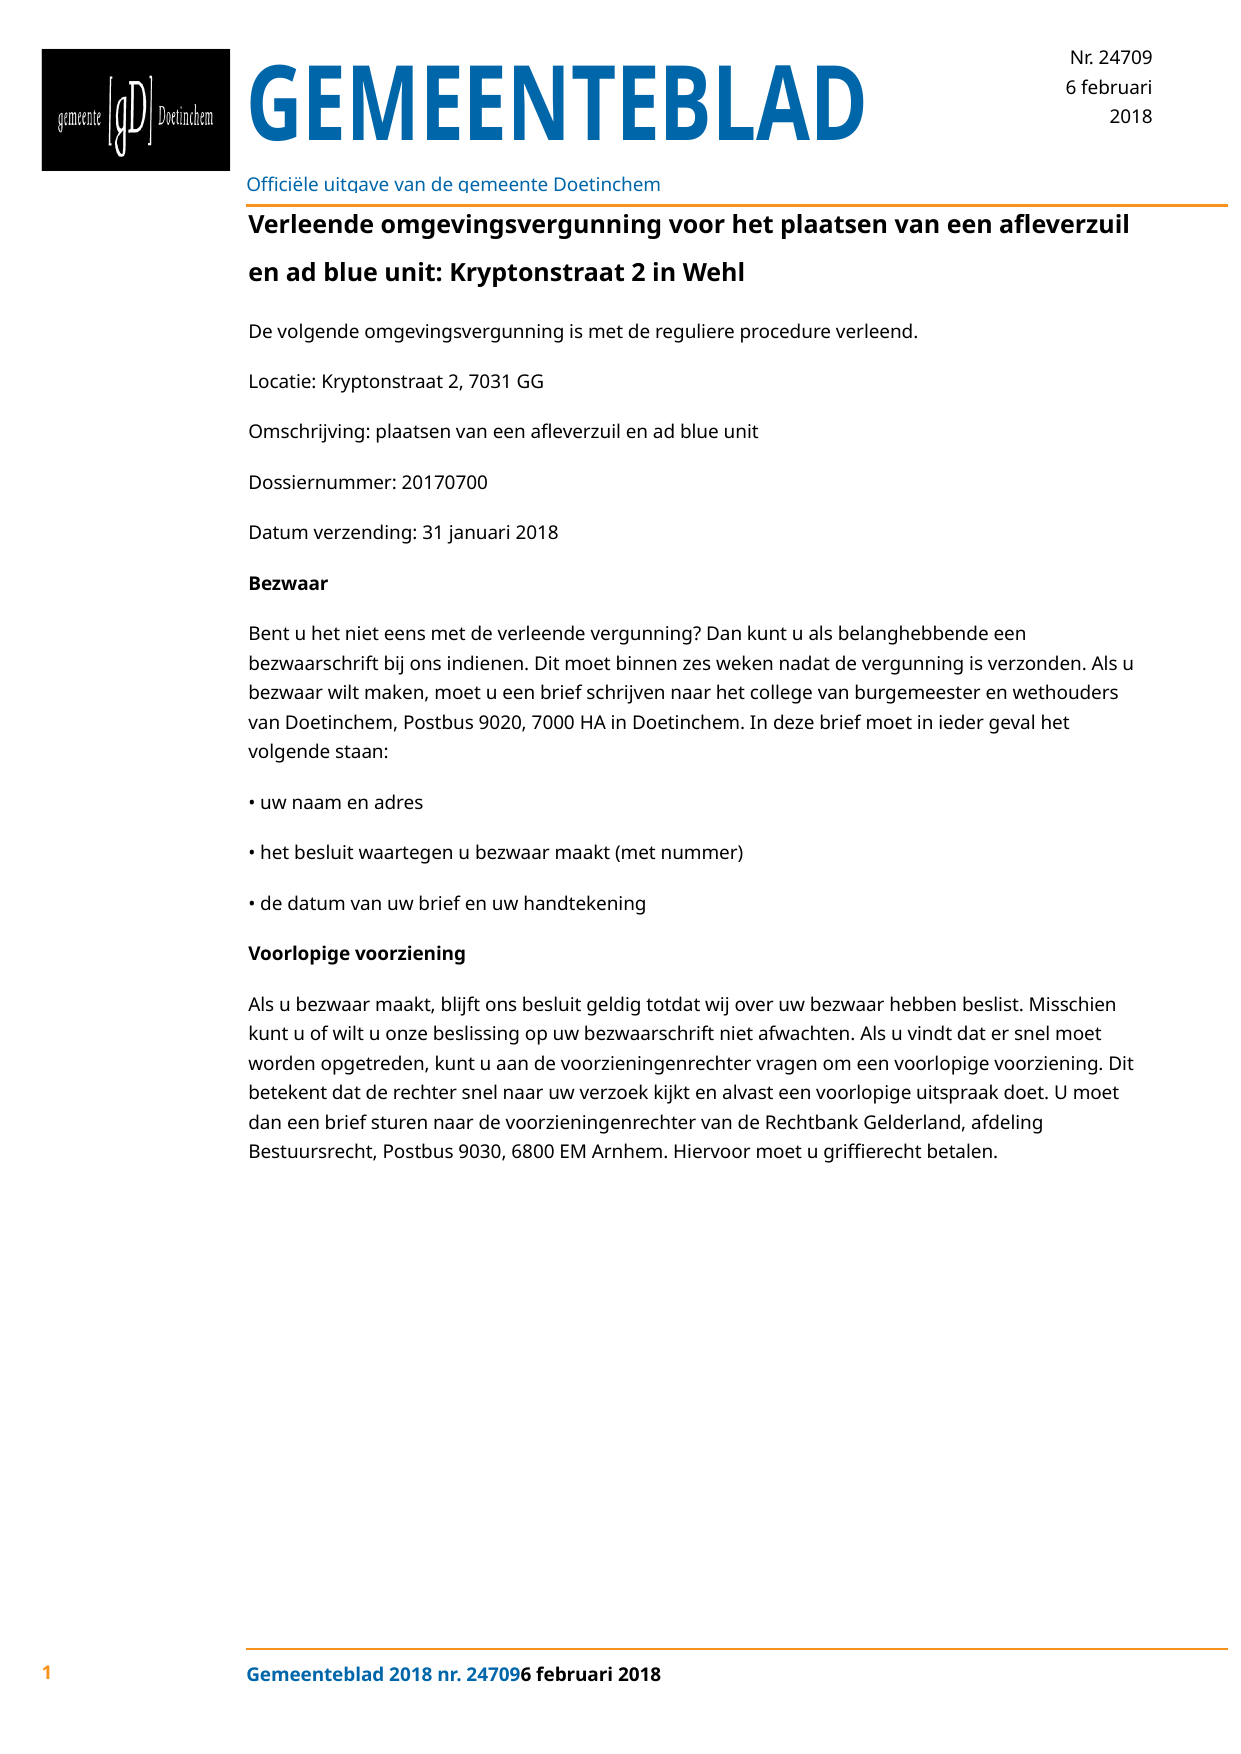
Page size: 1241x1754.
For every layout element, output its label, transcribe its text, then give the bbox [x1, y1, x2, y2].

text Verleende omgevingsvergunning voor het plaatsen van een afleverzuil en ad blue unit: Kryptonstraat 2 in Wehl [248, 207, 1152, 288]
text Omschrijving: plaatsen van een afleverzuil en ad blue unit [248, 419, 1152, 444]
text • uw naam en adres [248, 789, 1152, 815]
text Dossiernummer: 20170700 [248, 469, 1152, 495]
text Voorlopige voorziening [248, 940, 1152, 966]
text De volgende omgevingsvergunning is met de reguliere procedure verleend. [248, 318, 1152, 344]
text Datum verzending: 31 januari 2018 [248, 519, 1152, 545]
picture [41, 47, 231, 172]
text Als u bezwaar maakt, blijft ons besluit geldig totdat wij over uw bezwaar hebben beslist. Misschien kunt u of wilt u onze beslissing op uw bezwaarschrift niet afwachten. Als u vindt dat er snel moet worden opgetreden, kunt u aan de voorzieningenrechter vragen om een voorlopige voorziening. Dit betekent dat de rechter snel naar uw verzoek kijkt en alvast een voorlopige uitspraak doet. U moet dan een brief sturen naar de voorzieningenrechter van de Rechtbank Gelderland, afdeling Bestuursrecht, Postbus 9030, 6800 EM Arnhem. Hiervoor moet u griffierecht betalen. [248, 991, 1152, 1164]
text • de datum van uw brief en uw handtekening [248, 890, 1152, 916]
text Bent u het niet eens met de verleende vergunning? Dan kunt u als belanghebbende een bezwaarschrift bij ons indienen. Dit moet binnen zes weken nadat de vergunning is verzonden. Als u bezwaar wilt maken, moet u een brief schrijven naar het college van burgemeester en wethouders van Doetinchem, Postbus 9020, 7000 HA in Doetinchem. In deze brief moet in ieder geval het volgende staan: [248, 620, 1152, 764]
text • het besluit waartegen u bezwaar maakt (met nummer) [248, 839, 1152, 865]
text Bezwaar [248, 570, 1152, 596]
text Locatie: Kryptonstraat 2, 7031 GG [248, 368, 1152, 394]
